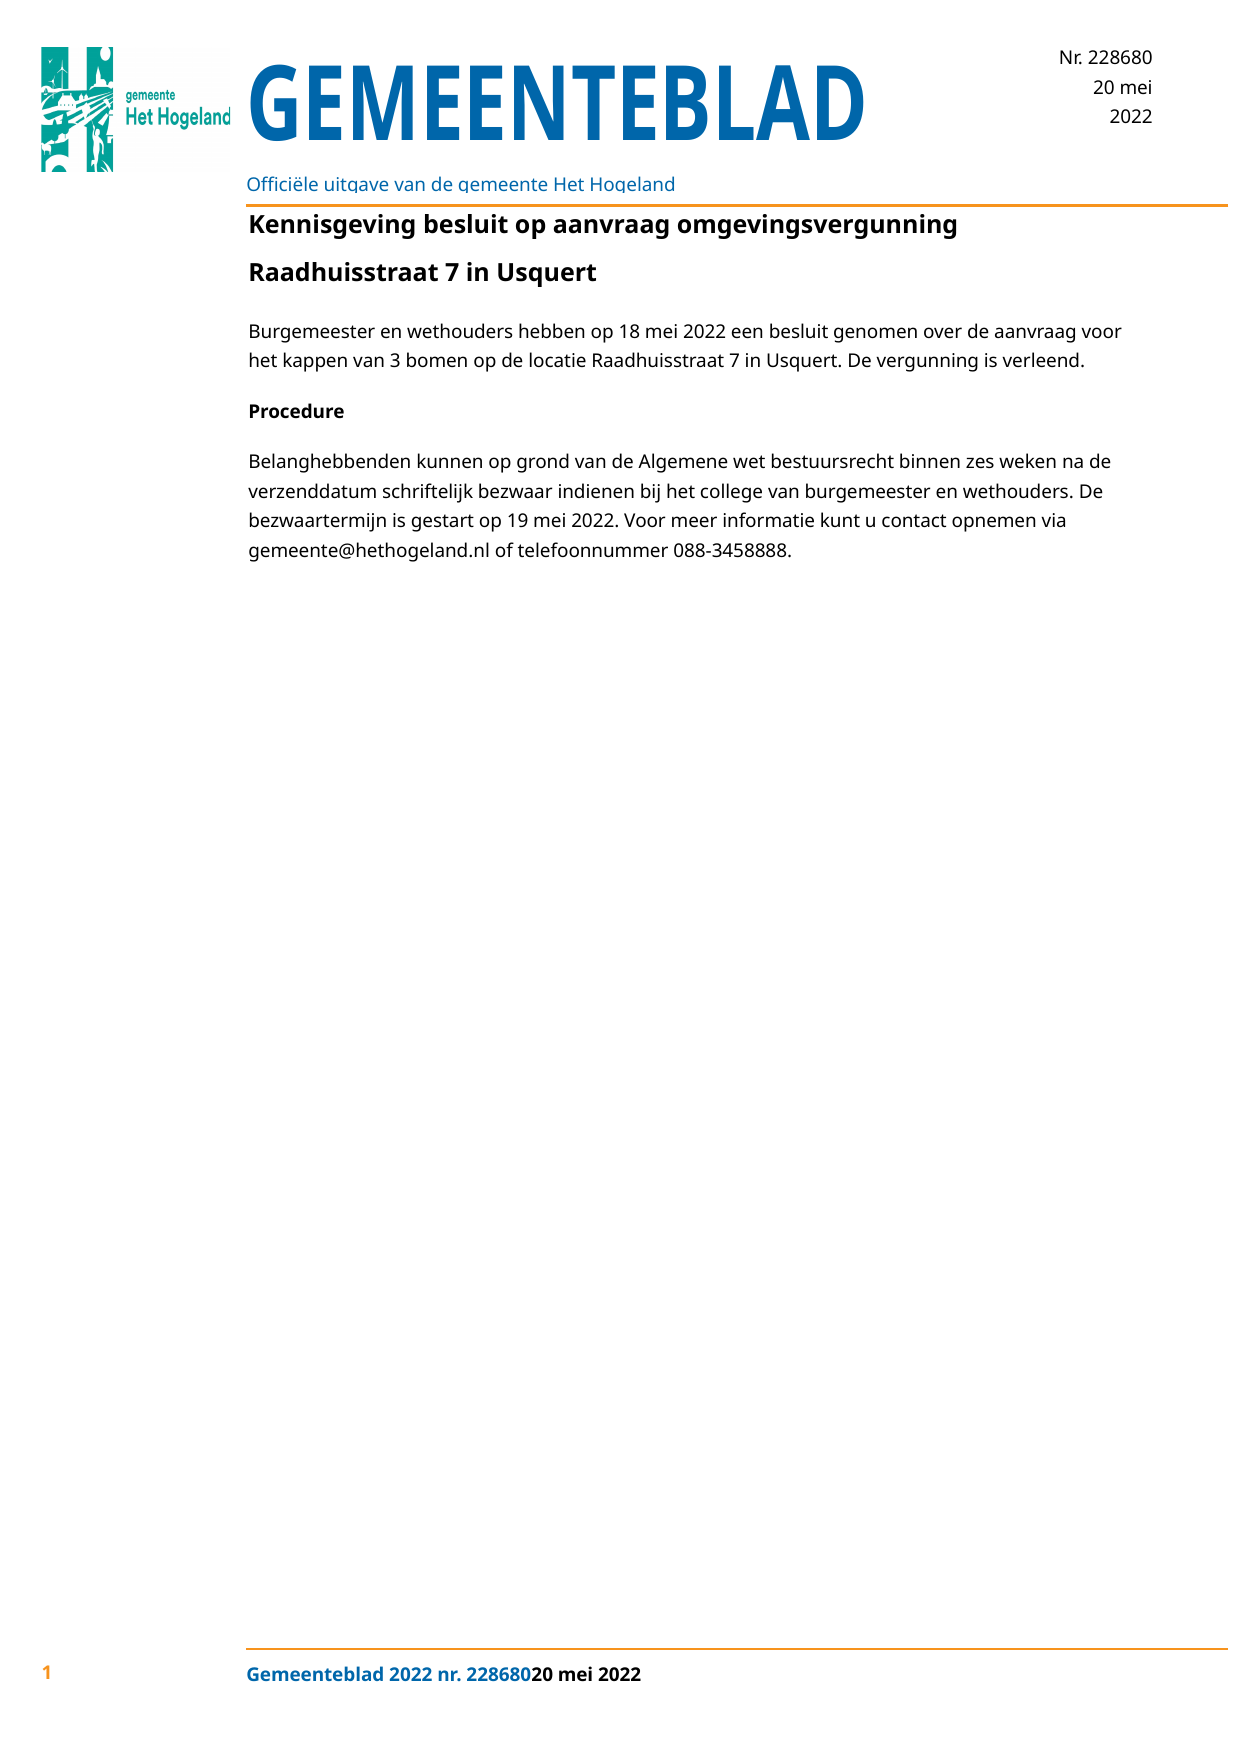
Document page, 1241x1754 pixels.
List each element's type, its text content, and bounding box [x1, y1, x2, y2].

text Procedure [248, 398, 1152, 424]
picture [41, 47, 231, 172]
text Belanghebbenden kunnen op grond van de Algemene wet bestuursrecht binnen zes weken na de verzenddatum schriftelijk bezwaar indienen bij het college van burgemeester en wethouders. De bezwaartermijn is gestart op 19 mei 2022. Voor meer informatie kunt u contact opnemen via gemeente@hethogeland.nl of telefoonnummer 088-3458888. [248, 448, 1152, 563]
text Kennisgeving besluit op aanvraag omgevingsvergunning Raadhuisstraat 7 in Usquert [248, 207, 1152, 288]
text Burgemeester en wethouders hebben op 18 mei 2022 een besluit genomen over de aanvraag voor het kappen van 3 bomen op de locatie Raadhuisstraat 7 in Usquert. De vergunning is verleend. [248, 318, 1152, 373]
